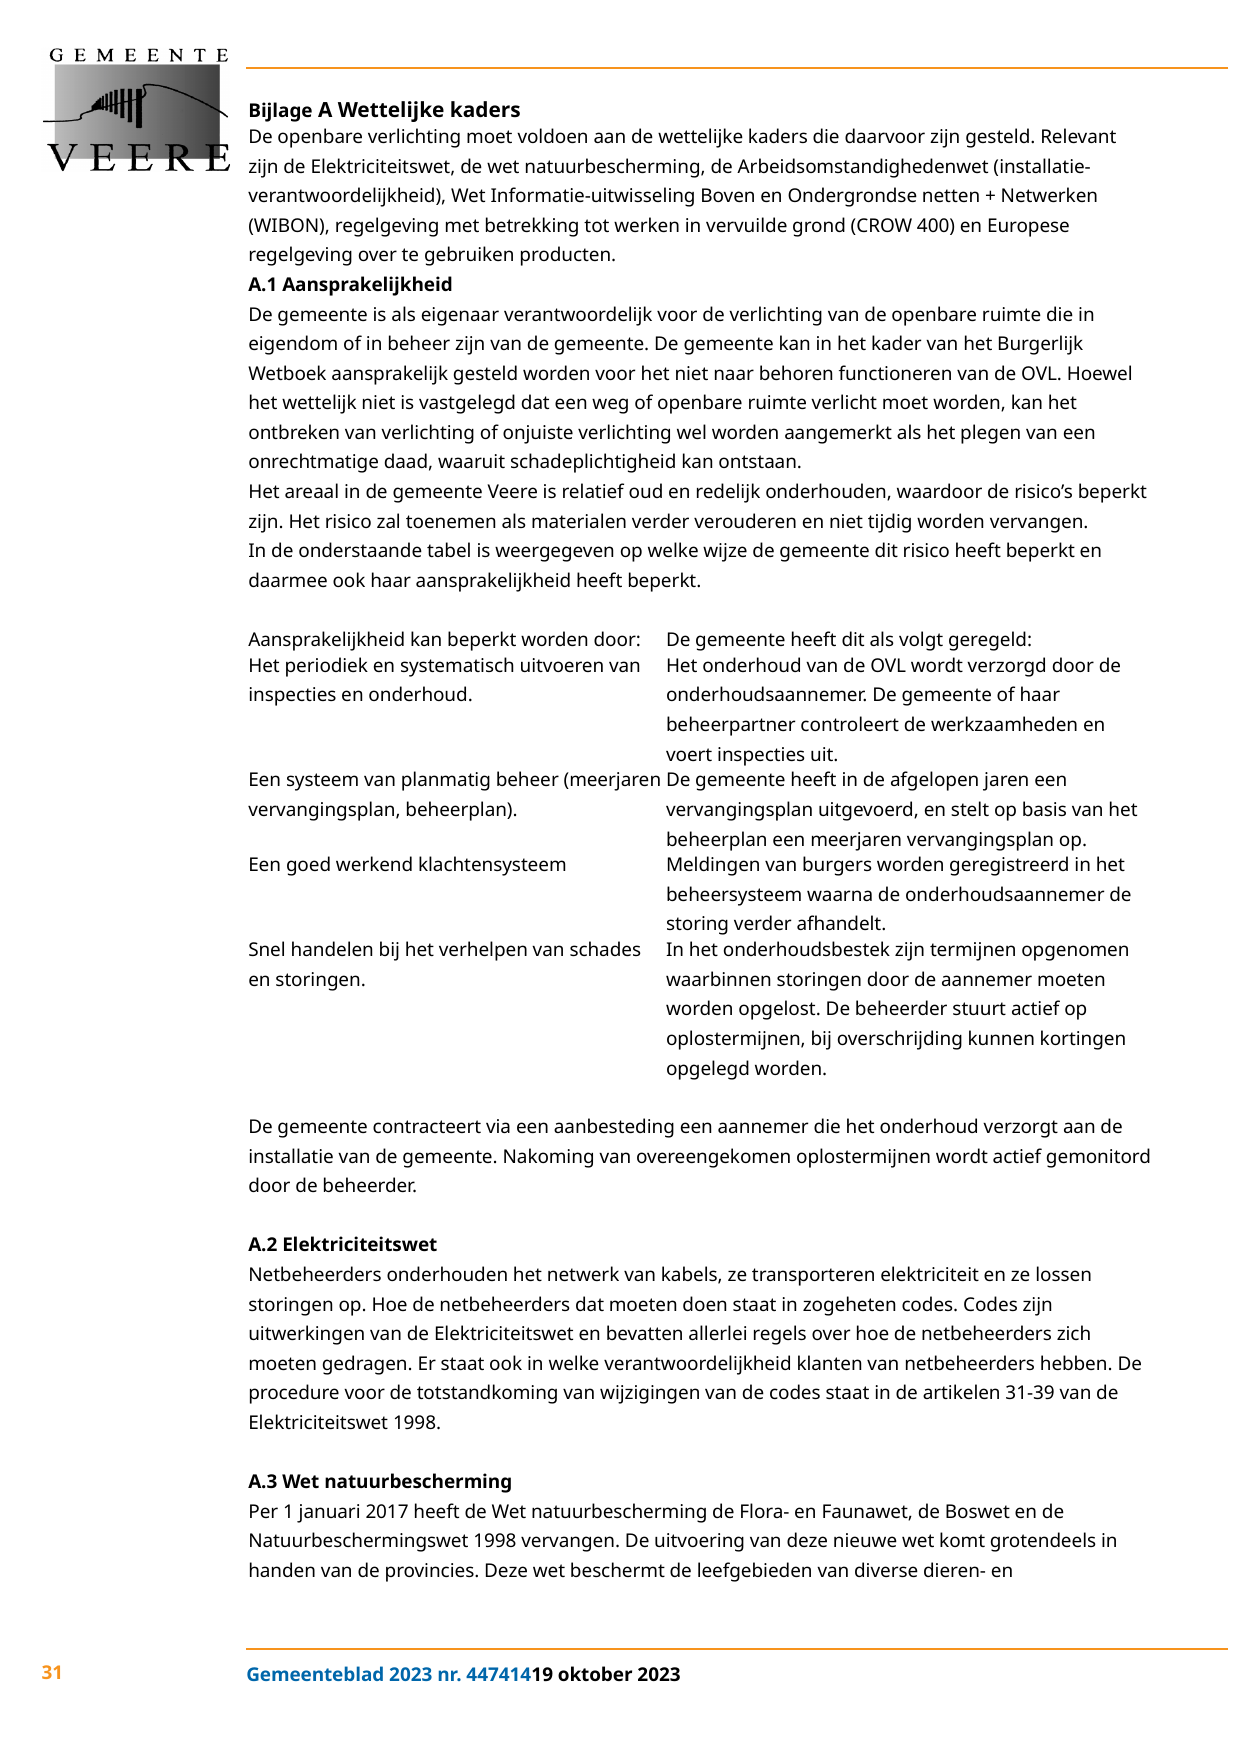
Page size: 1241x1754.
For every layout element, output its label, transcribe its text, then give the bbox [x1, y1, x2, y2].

picture [41, 47, 231, 172]
text De openbare verlichting moet voldoen aan de wettelijke kaders die daarvoor zijn gesteld. Relevant zijn de Elektriciteitswet, de wet natuurbescherming, de Arbeidsomstandighedenwet (installatie-verantwoordelijkheid), Wet Informatie-uitwisseling Boven en Ondergrondse netten + Netwerken (WIBON), regelgeving met betrekking tot werken in vervuilde grond (CROW 400) en Europese regelgeving over te gebruiken producten. [248, 123, 1152, 267]
table_cell De gemeente heeft in de afgelopen jaren een vervangingsplan uitgevoerd, en stelt op basis van het beheerplan een meerjaren vervangingsplan op. [666, 767, 1152, 851]
text De gemeente is als eigenaar verantwoordelijk voor de verlichting van de openbare ruimte die in eigendom of in beheer zijn van de gemeente. De gemeente kan in het kader van het Burgerlijk Wetboek aansprakelijk gesteld worden voor het niet naar behoren functioneren van de OVL. Hoewel het wettelijk niet is vastgelegd dat een weg of openbare ruimte verlicht moet worden, kan het ontbreken van verlichting of onjuiste verlichting wel worden aangemerkt als het plegen van een onrechtmatige daad, waaruit schadeplichtigheid kan ontstaan. [248, 301, 1152, 474]
table_header De gemeente heeft dit als volgt geregeld: [666, 626, 1152, 652]
text Bijlage A Wettelijke kaders [248, 95, 1152, 123]
table_cell Een systeem van planmatig beheer (meerjaren vervangingsplan, beheerplan). [248, 767, 666, 851]
table_cell In het onderhoudsbestek zijn termijnen opgenomen waarbinnen storingen door de aannemer moeten worden opgelost. De beheerder stuurt actief op oplostermijnen, bij overschrijding kunnen kortingen opgelegd worden. [666, 936, 1152, 1080]
text Per 1 januari 2017 heeft de Wet natuurbescherming de Flora- en Faunawet, de Boswet en de Natuurbeschermingswet 1998 vervangen. De uitvoering van deze nieuwe wet komt grotendeels in handen van de provincies. Deze wet beschermt de leefgebieden van diverse dieren- en [248, 1498, 1152, 1583]
table_cell Snel handelen bij het verhelpen van schades en storingen. [248, 936, 666, 1080]
table_cell Meldingen van burgers worden geregistreerd in het beheersysteem waarna de onderhoudsaannemer de storing verder afhandelt. [666, 851, 1152, 936]
table_cell Het periodiek en systematisch uitvoeren van inspecties en onderhoud. [248, 652, 666, 767]
text Netbeheerders onderhouden het netwerk van kabels, ze transporteren elektriciteit en ze lossen storingen op. Hoe de netbeheerders dat moeten doen staat in zogeheten codes. Codes zijn uitwerkingen van de Elektriciteitswet en bevatten allerlei regels over hoe de netbeheerders zich moeten gedragen. Er staat ook in welke verantwoordelijkheid klanten van netbeheerders hebben. De procedure voor de totstandkoming van wijzigingen van de codes staat in de artikelen 31-39 van de Elektriciteitswet 1998. [248, 1261, 1152, 1435]
table_cell Een goed werkend klachtensysteem [248, 851, 666, 936]
table_cell Het onderhoud van de OVL wordt verzorgd door de onderhoudsaannemer. De gemeente of haar beheerpartner controleert de werkzaamheden en voert inspecties uit. [666, 652, 1152, 767]
text De gemeente contracteert via een aanbesteding een aannemer die het onderhoud verzorgt aan de installatie van de gemeente. Nakoming van overeengekomen oplostermijnen wordt actief gemonitord door de beheerder. [248, 1113, 1152, 1198]
text A.2 Elektriciteitswet [248, 1232, 1152, 1257]
text In de onderstaande tabel is weergegeven op welke wijze de gemeente dit risico heeft beperkt en daarmee ook haar aansprakelijkheid heeft beperkt. [248, 537, 1152, 593]
text Het areaal in de gemeente Veere is relatief oud en redelijk onderhouden, waardoor de risico’s beperkt zijn. Het risico zal toenemen als materialen verder verouderen en niet tijdig worden vervangen. [248, 478, 1152, 534]
table_header Aansprakelijkheid kan beperkt worden door: [248, 626, 666, 652]
text A.3 Wet natuurbescherming [248, 1468, 1152, 1494]
text A.1 Aansprakelijkheid [248, 271, 1152, 297]
